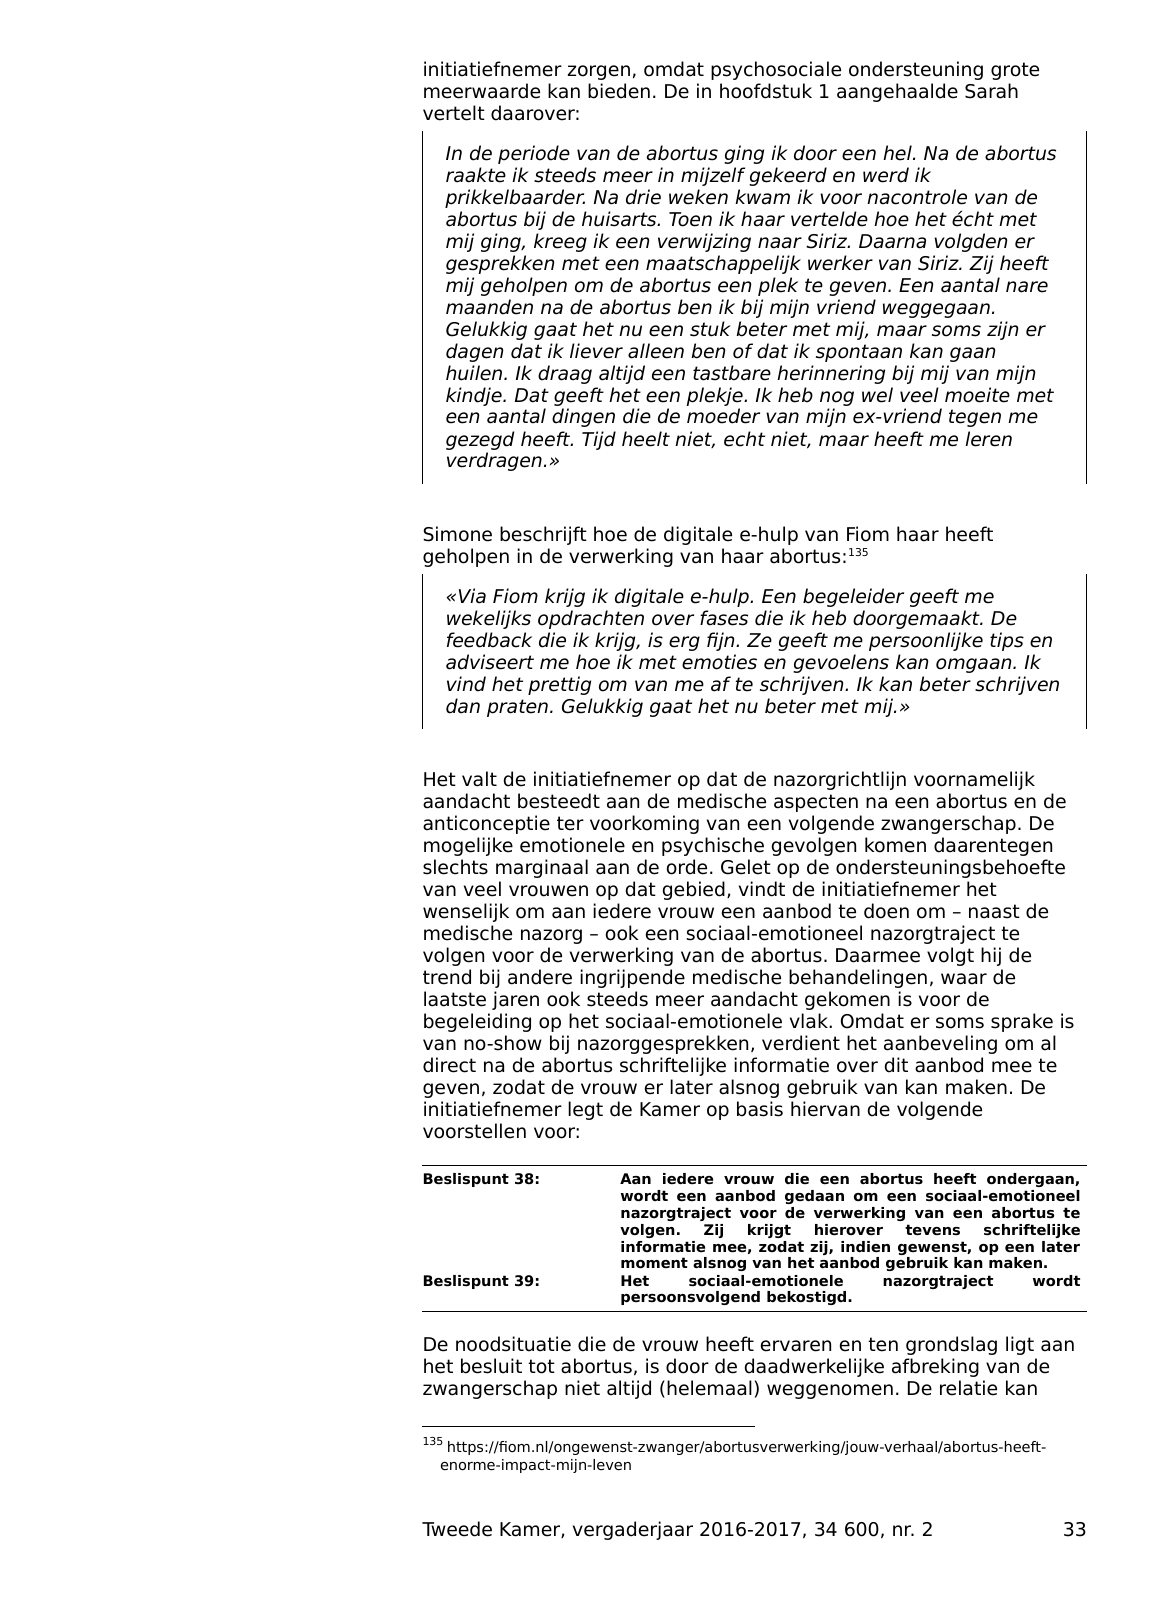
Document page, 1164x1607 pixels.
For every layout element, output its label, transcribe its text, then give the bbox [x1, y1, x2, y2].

text Het valt de initiatiefnemer op dat de nazorgrichtlijn voornamelijk aandacht besteedt aan de medische aspecten na een abortus en de anticonceptie ter voorkoming van een volgende zwangerschap. De mogelijke emotionele en psychische gevolgen komen daarentegen slechts marginaal aan de orde. Gelet op de ondersteuningsbehoefte van veel vrouwen op dat gebied, vindt de initiatiefnemer het wenselijk om aan iedere vrouw een aanbod te doen om – naast de medische nazorg – ook een sociaal-emotioneel nazorgtraject te volgen voor de verwerking van de abortus. Daarmee volgt hij de trend bij andere ingrijpende medische behandelingen, waar de laatste jaren ook steeds meer aandacht gekomen is voor de begeleiding op het sociaal-emotionele vlak. Omdat er soms sprake is van no-show bij nazorggesprekken, verdient het aanbeveling om al direct na de abortus schriftelijke informatie over dit aanbod mee te geven, zodat de vrouw er later alsnog gebruik van kan maken. De initiatiefnemer legt de Kamer op basis hiervan de volgende voorstellen voor: [422, 769, 1087, 1143]
text https://fiom.nl/ongewenst-zwanger/abortusverwerking/jouw-verhaal/abortus-heeft-enorme-impact-mijn-leven [422, 1435, 1087, 1474]
text Simone beschrijft hoe de digitale e-hulp van Fiom haar heeft geholpen in de verwerking van haar abortus: [422, 524, 1087, 568]
text initiatiefnemer zorgen, omdat psychosociale ondersteuning grote meerwaarde kan bieden. De in hoofdstuk 1 aangehaalde Sarah vertelt daarover: [422, 59, 1087, 125]
table_header «Via Fiom krijg ik digitale e-hulp. Een begeleider geeft me wekelijks opdrachten over fases die ik heb doorgemaakt. De feedback die ik krijg, is erg fijn. Ze geeft me persoonlijke tips en adviseert me hoe ik met emoties en gevoelens kan omgaan. Ik vind het prettig om van me af te schrijven. Ik kan beter schrijven dan praten. Gelukkig gaat het nu beter met mij.» [423, 574, 1086, 729]
table_cell Het sociaal-emotionele nazorgtraject wordt persoonsvolgend bekostigd. [614, 1273, 1087, 1311]
table_header In de periode van de abortus ging ik door een hel. Na de abortus raakte ik steeds meer in mijzelf gekeerd en werd ik prikkelbaarder. Na drie weken kwam ik voor nacontrole van de abortus bij de huisarts. Toen ik haar vertelde hoe het écht met mij ging, kreeg ik een verwijzing naar Siriz. Daarna volgden er gesprekken met een maatschappelijk werker van Siriz. Zij heeft mij geholpen om de abortus een plek te geven. Een aantal nare maanden na de abortus ben ik bij mijn vriend weggegaan. Gelukkig gaat het nu een stuk beter met mij, maar soms zijn er dagen dat ik liever alleen ben of dat ik spontaan kan gaan huilen. Ik draag altijd een tastbare herinnering bij mij van mijn kindje. Dat geeft het een plekje. Ik heb nog wel veel moeite met een aantal dingen die de moeder van mijn ex-vriend tegen me gezegd heeft. Tijd heelt niet, echt niet, maar heeft me leren verdragen.» [423, 131, 1086, 484]
table_header Beslispunt 38: [422, 1166, 614, 1272]
text De noodsituatie die de vrouw heeft ervaren en ten grondslag ligt aan het besluit tot abortus, is door de daadwerkelijke afbreking van de zwangerschap niet altijd (helemaal) weggenomen. De relatie kan [422, 1334, 1087, 1400]
table_cell Beslispunt 39: [422, 1273, 614, 1311]
table_header Aan iedere vrouw die een abortus heeft ondergaan, wordt een aanbod gedaan om een sociaal-emotioneel nazorgtraject voor de verwerking van een abortus te volgen. Zij krijgt hierover tevens schriftelijke informatie mee, zodat zij, indien gewenst, op een later moment alsnog van het aanbod gebruik kan maken. [614, 1166, 1087, 1272]
